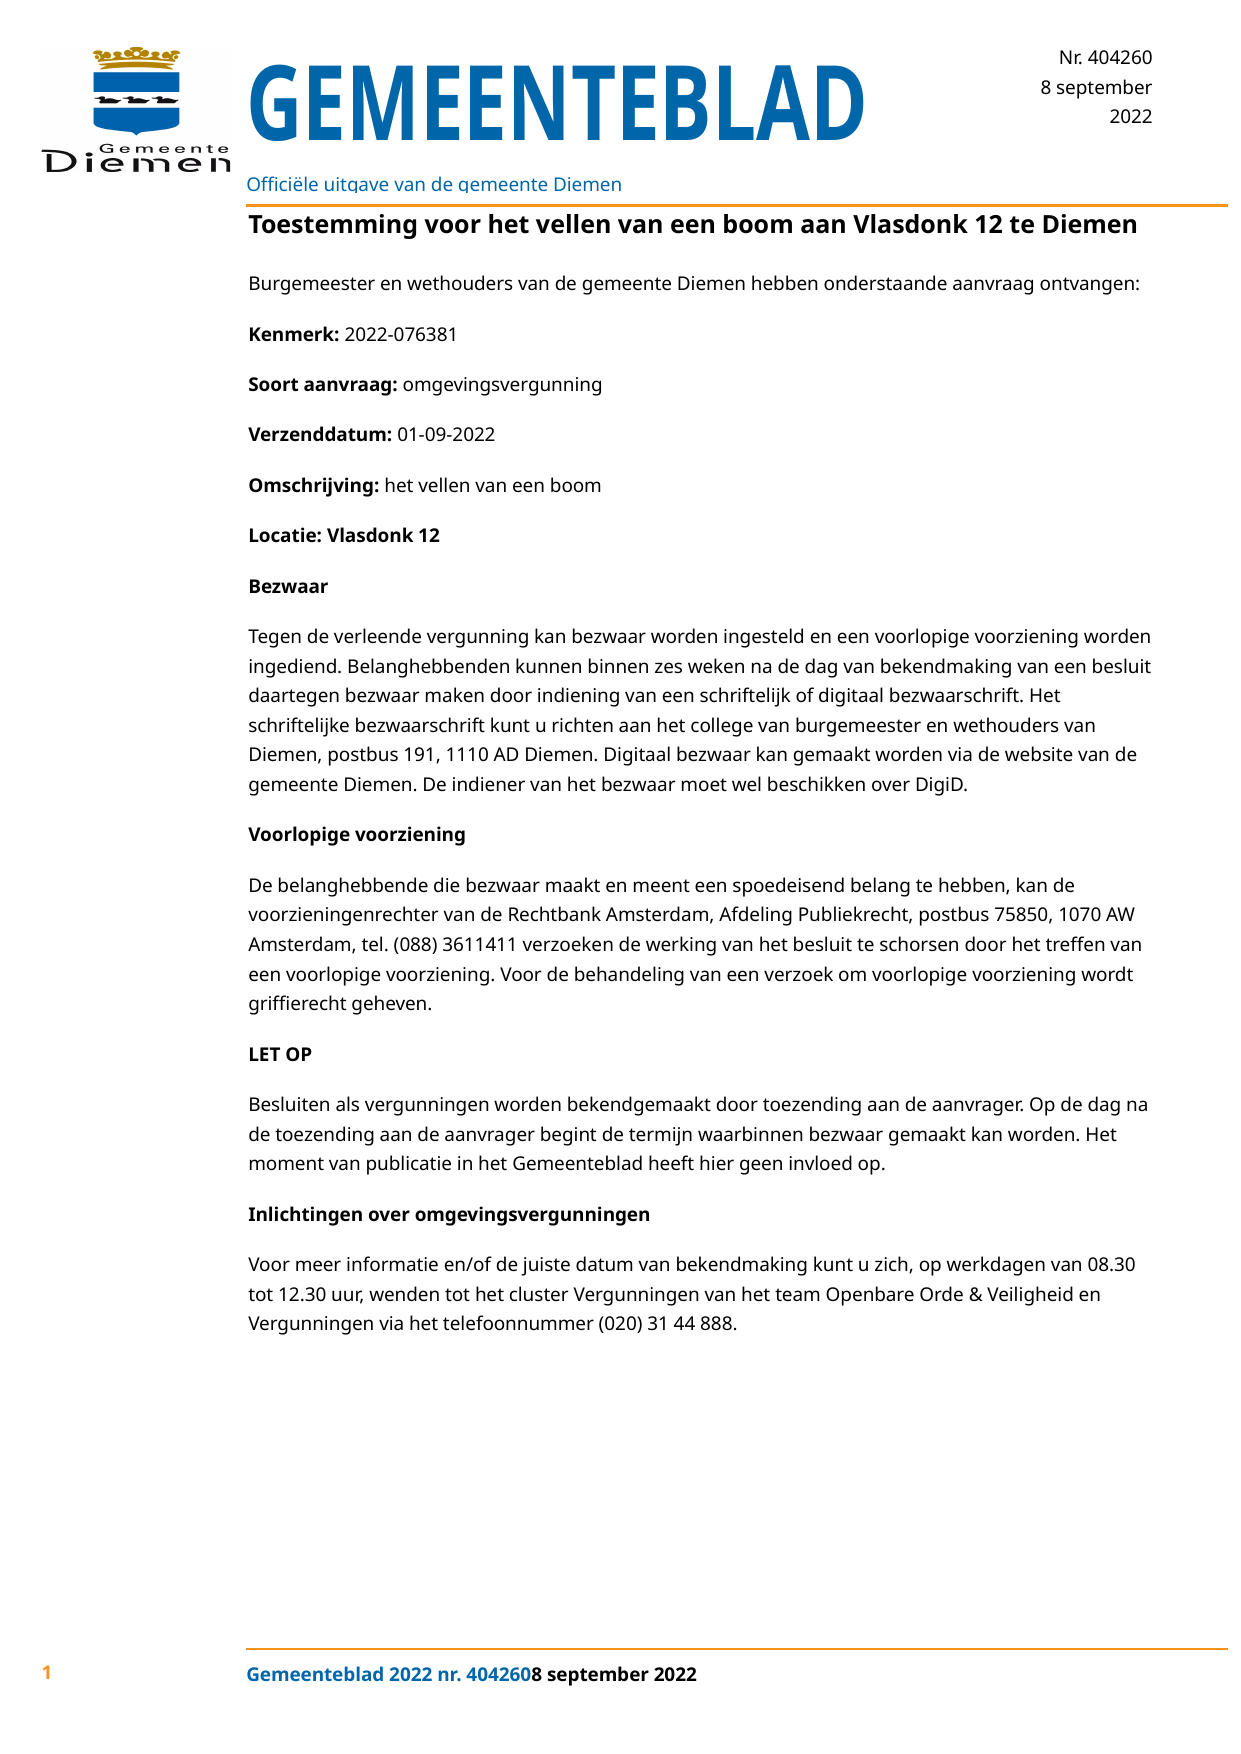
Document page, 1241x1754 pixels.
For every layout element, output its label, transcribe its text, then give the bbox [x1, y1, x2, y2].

text LET OP [248, 1041, 1152, 1066]
text Tegen de verleende vergunning kan bezwaar worden ingesteld en een voorlopige voorziening worden ingediend. Belanghebbenden kunnen binnen zes weken na de dag van bekendmaking van een besluit daartegen bezwaar maken door indiening van een schriftelijk of digitaal bezwaarschrift. Het schriftelijke bezwaarschrift kunt u richten aan het college van burgemeester en wethouders van Diemen, postbus 191, 1110 AD Diemen. Digitaal bezwaar kan gemaakt worden via de website van de gemeente Diemen. De indiener van het bezwaar moet wel beschikken over DigiD. [248, 623, 1152, 797]
text Burgemeester en wethouders van de gemeente Diemen hebben onderstaande aanvraag ontvangen: [248, 270, 1152, 296]
text Kenmerk: 2022-076381 [248, 321, 1152, 346]
text Toestemming voor het vellen van een boom aan Vlasdonk 12 te Diemen [248, 207, 1152, 241]
text Voor meer informatie en/of de juiste datum van bekendmaking kunt u zich, op werkdagen van 08.30 tot 12.30 uur, wenden tot het cluster Vergunningen van het team Openbare Orde & Veiligheid en Vergunningen via het telefoonnummer (020) 31 44 888. [248, 1251, 1152, 1336]
picture [41, 47, 231, 172]
text Inlichtingen over omgevingsvergunningen [248, 1201, 1152, 1226]
text Voorlopige voorziening [248, 822, 1152, 847]
text Bezwaar [248, 573, 1152, 598]
text De belanghebbende die bezwaar maakt en meent een spoedeisend belang te hebben, kan de voorzieningenrechter van de Rechtbank Amsterdam, Afdeling Publiekrecht, postbus 75850, 1070 AW Amsterdam, tel. (088) 3611411 verzoeken de werking van het besluit te schorsen door het treffen van een voorlopige voorziening. Voor de behandeling van een verzoek om voorlopige voorziening wordt griffierecht geheven. [248, 872, 1152, 1016]
text Locatie: Vlasdonk 12 [248, 522, 1152, 548]
text Omschrijving: het vellen van een boom [248, 472, 1152, 498]
text Soort aanvraag: omgevingsvergunning [248, 371, 1152, 397]
text Besluiten als vergunningen worden bekendgemaakt door toezending aan de aanvrager. Op de dag na de toezending aan de aanvrager begint de termijn waarbinnen bezwaar gemaakt kan worden. Het moment van publicatie in het Gemeenteblad heeft hier geen invloed op. [248, 1091, 1152, 1176]
text Verzenddatum: 01-09-2022 [248, 422, 1152, 447]
